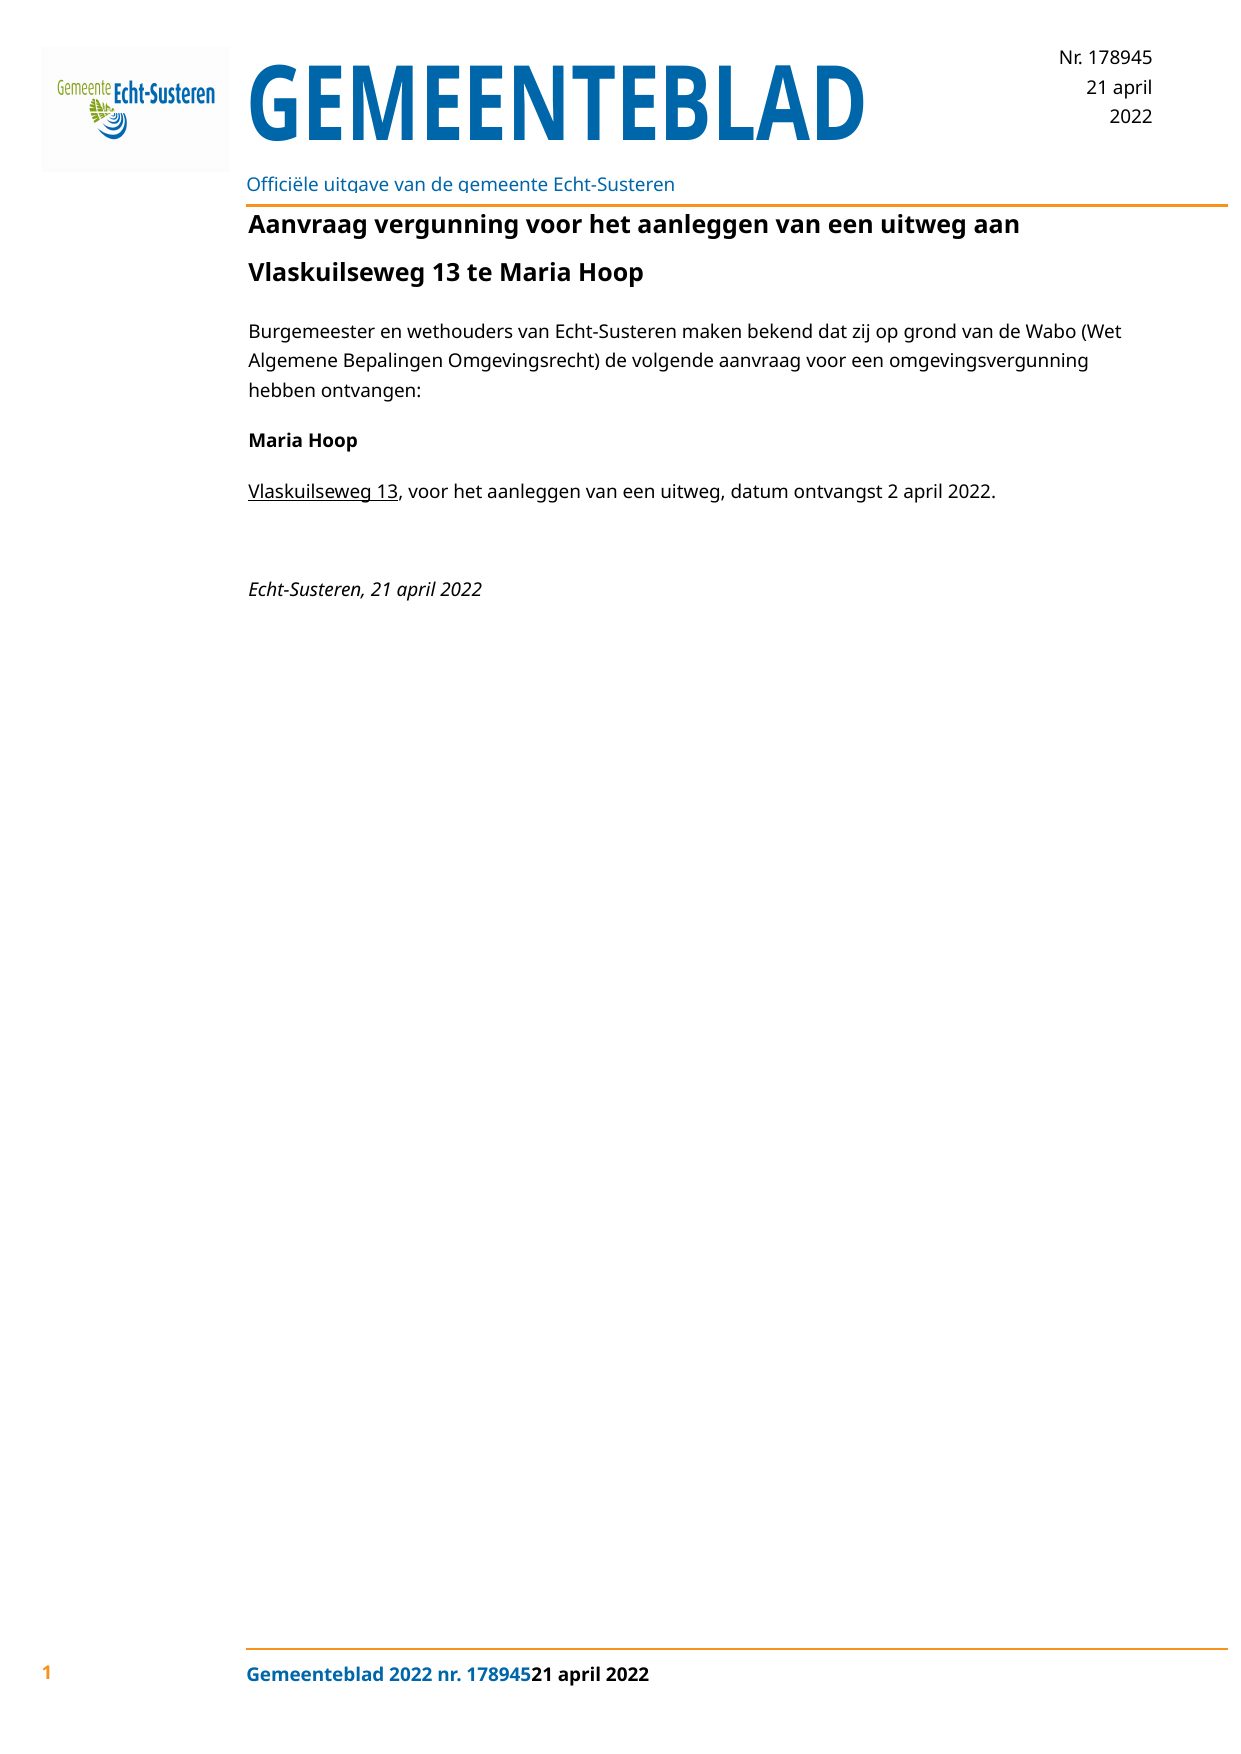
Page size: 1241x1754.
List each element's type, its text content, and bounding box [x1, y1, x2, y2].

text Aanvraag vergunning voor het aanleggen van een uitweg aan Vlaskuilseweg 13 te Maria Hoop [248, 207, 1152, 288]
text Echt-Susteren, 21 april 2022 [248, 576, 1152, 602]
text Maria Hoop [248, 427, 1152, 453]
picture [41, 47, 231, 172]
text Vlaskuilseweg 13, voor het aanleggen van een uitweg, datum ontvangst 2 april 2022. [248, 478, 1152, 504]
text Burgemeester en wethouders van Echt-Susteren maken bekend dat zij op grond van de Wabo (Wet Algemene Bepalingen Omgevingsrecht) de volgende aanvraag voor een omgevingsvergunning hebben ontvangen: [248, 318, 1152, 403]
